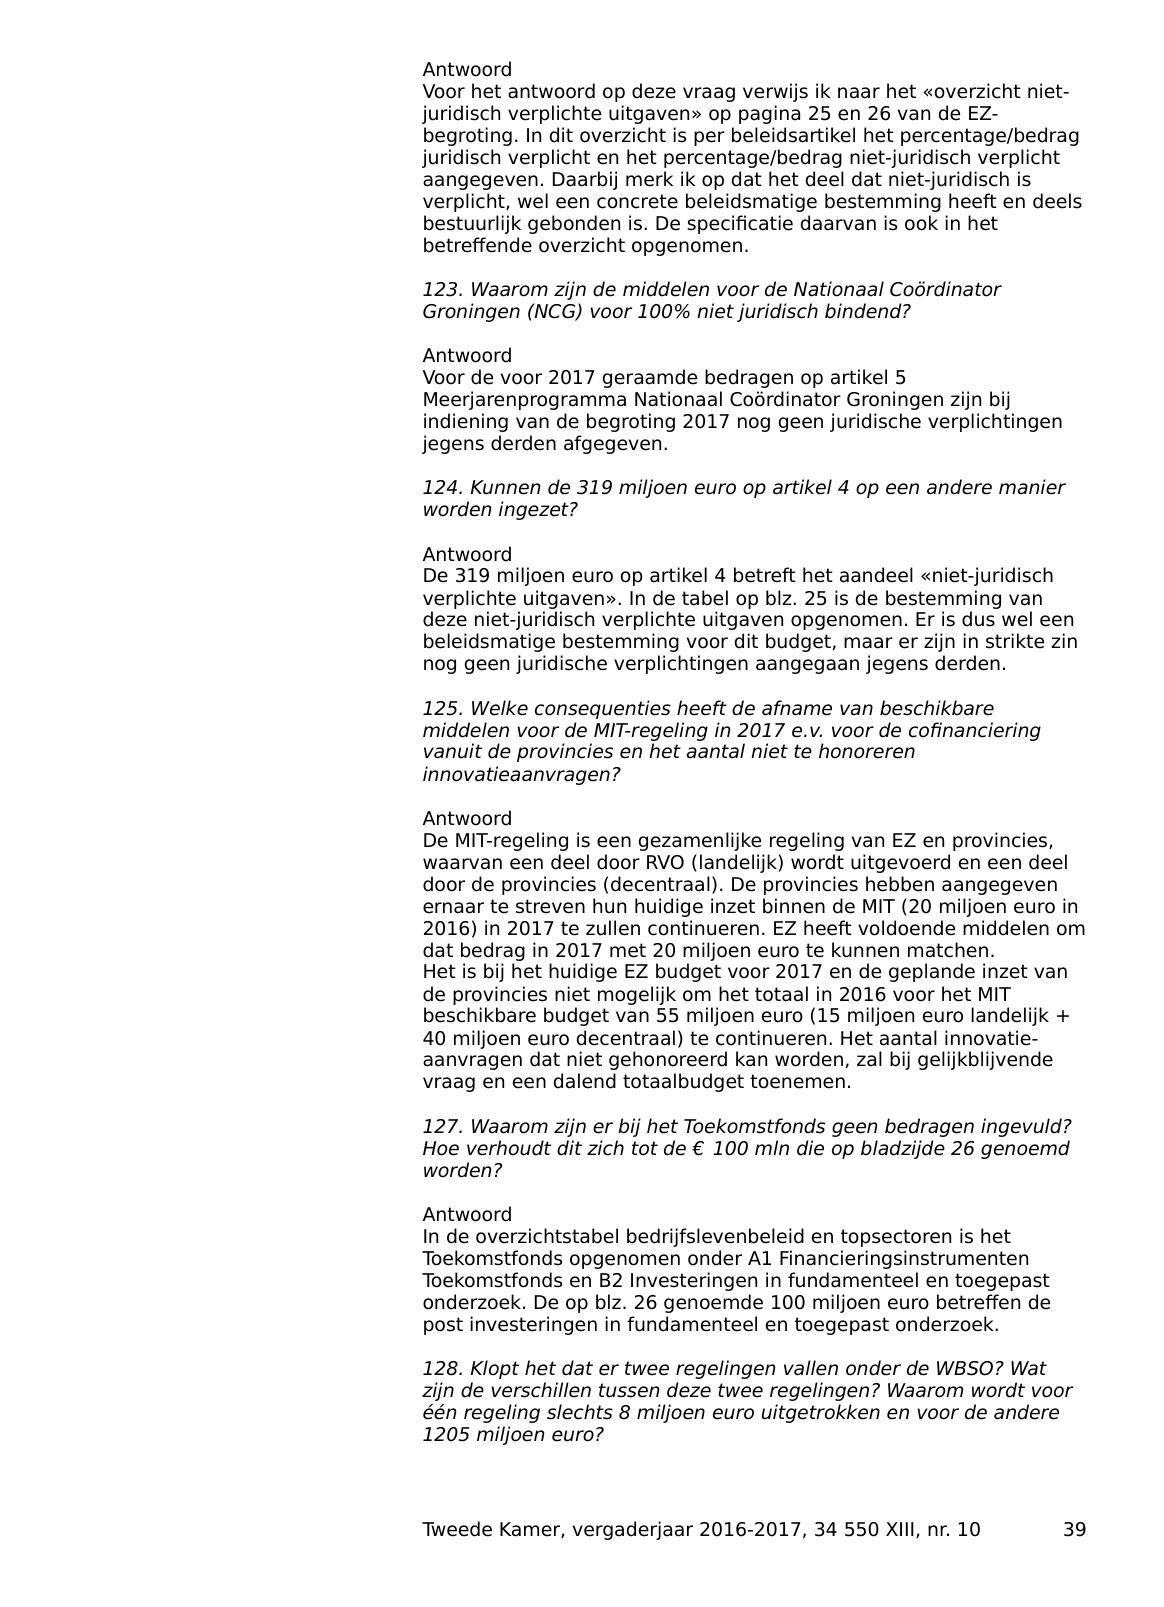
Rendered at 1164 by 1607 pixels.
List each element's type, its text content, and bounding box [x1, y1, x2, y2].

text 125. Welke consequenties heeft de afname van beschikbare middelen voor de MIT-regeling in 2017 e.v. voor de cofinanciering vanuit de provincies en het aantal niet te honoreren innovatieaanvragen? [422, 697, 1087, 785]
text Antwoord [422, 345, 1087, 367]
text Het is bij het huidige EZ budget voor 2017 en de geplande inzet van de provincies niet mogelijk om het totaal in 2016 voor het MIT beschikbare budget van 55 miljoen euro (15 miljoen euro landelijk + 40 miljoen euro decentraal) te continueren. Het aantal innovatie-aanvragen dat niet gehonoreerd kan worden, zal bij gelijkblijvende vraag en een dalend totaalbudget toenemen. [422, 961, 1087, 1093]
text In de overzichtstabel bedrijfslevenbeleid en topsectoren is het Toekomstfonds opgenomen onder A1 Financieringsinstrumenten Toekomstfonds en B2 Investeringen in fundamenteel en toegepast onderzoek. De op blz. 26 genoemde 100 miljoen euro betreffen de post investeringen in fundamenteel en toegepast onderzoek. [422, 1226, 1087, 1336]
text Antwoord [422, 808, 1087, 829]
text Antwoord [422, 59, 1087, 81]
text De 319 miljoen euro op artikel 4 betreft het aandeel «niet-juridisch verplichte uitgaven». In de tabel op blz. 25 is de bestemming van deze niet-juridisch verplichte uitgaven opgenomen. Er is dus wel een beleidsmatige bestemming voor dit budget, maar er zijn in strikte zin nog geen juridische verplichtingen aangegaan jegens derden. [422, 565, 1087, 675]
text Antwoord [422, 543, 1087, 565]
text Voor de voor 2017 geraamde bedragen op artikel 5 Meerjarenprogramma Nationaal Coördinator Groningen zijn bij indiening van de begroting 2017 nog geen juridische verplichtingen jegens derden afgegeven. [422, 367, 1087, 455]
text 128. Klopt het dat er twee regelingen vallen onder de WBSO? Wat zijn de verschillen tussen deze twee regelingen? Waarom wordt voor één regeling slechts 8 miljoen euro uitgetrokken en voor de andere 1205 miljoen euro? [422, 1358, 1087, 1446]
text Antwoord [422, 1204, 1087, 1226]
text 124. Kunnen de 319 miljoen euro op artikel 4 op een andere manier worden ingezet? [422, 477, 1087, 521]
text Voor het antwoord op deze vraag verwijs ik naar het «overzicht niet-juridisch verplichte uitgaven» op pagina 25 en 26 van de EZ-begroting. In dit overzicht is per beleidsartikel het percentage/bedrag juridisch verplicht en het percentage/bedrag niet-juridisch verplicht aangegeven. Daarbij merk ik op dat het deel dat niet-juridisch is verplicht, wel een concrete beleidsmatige bestemming heeft en deels bestuurlijk gebonden is. De specificatie daarvan is ook in het betreffende overzicht opgenomen. [422, 81, 1087, 257]
text De MIT-regeling is een gezamenlijke regeling van EZ en provincies, waarvan een deel door RVO (landelijk) wordt uitgevoerd en een deel door de provincies (decentraal). De provincies hebben aangegeven ernaar te streven hun huidige inzet binnen de MIT (20 miljoen euro in 2016) in 2017 te zullen continueren. EZ heeft voldoende middelen om dat bedrag in 2017 met 20 miljoen euro te kunnen matchen. [422, 829, 1087, 961]
text 123. Waarom zijn de middelen voor de Nationaal Coördinator Groningen (NCG) voor 100% niet juridisch bindend? [422, 279, 1087, 323]
text 127. Waarom zijn er bij het Toekomstfonds geen bedragen ingevuld? Hoe verhoudt dit zich tot de € 100 mln die op bladzijde 26 genoemd worden? [422, 1116, 1087, 1181]
